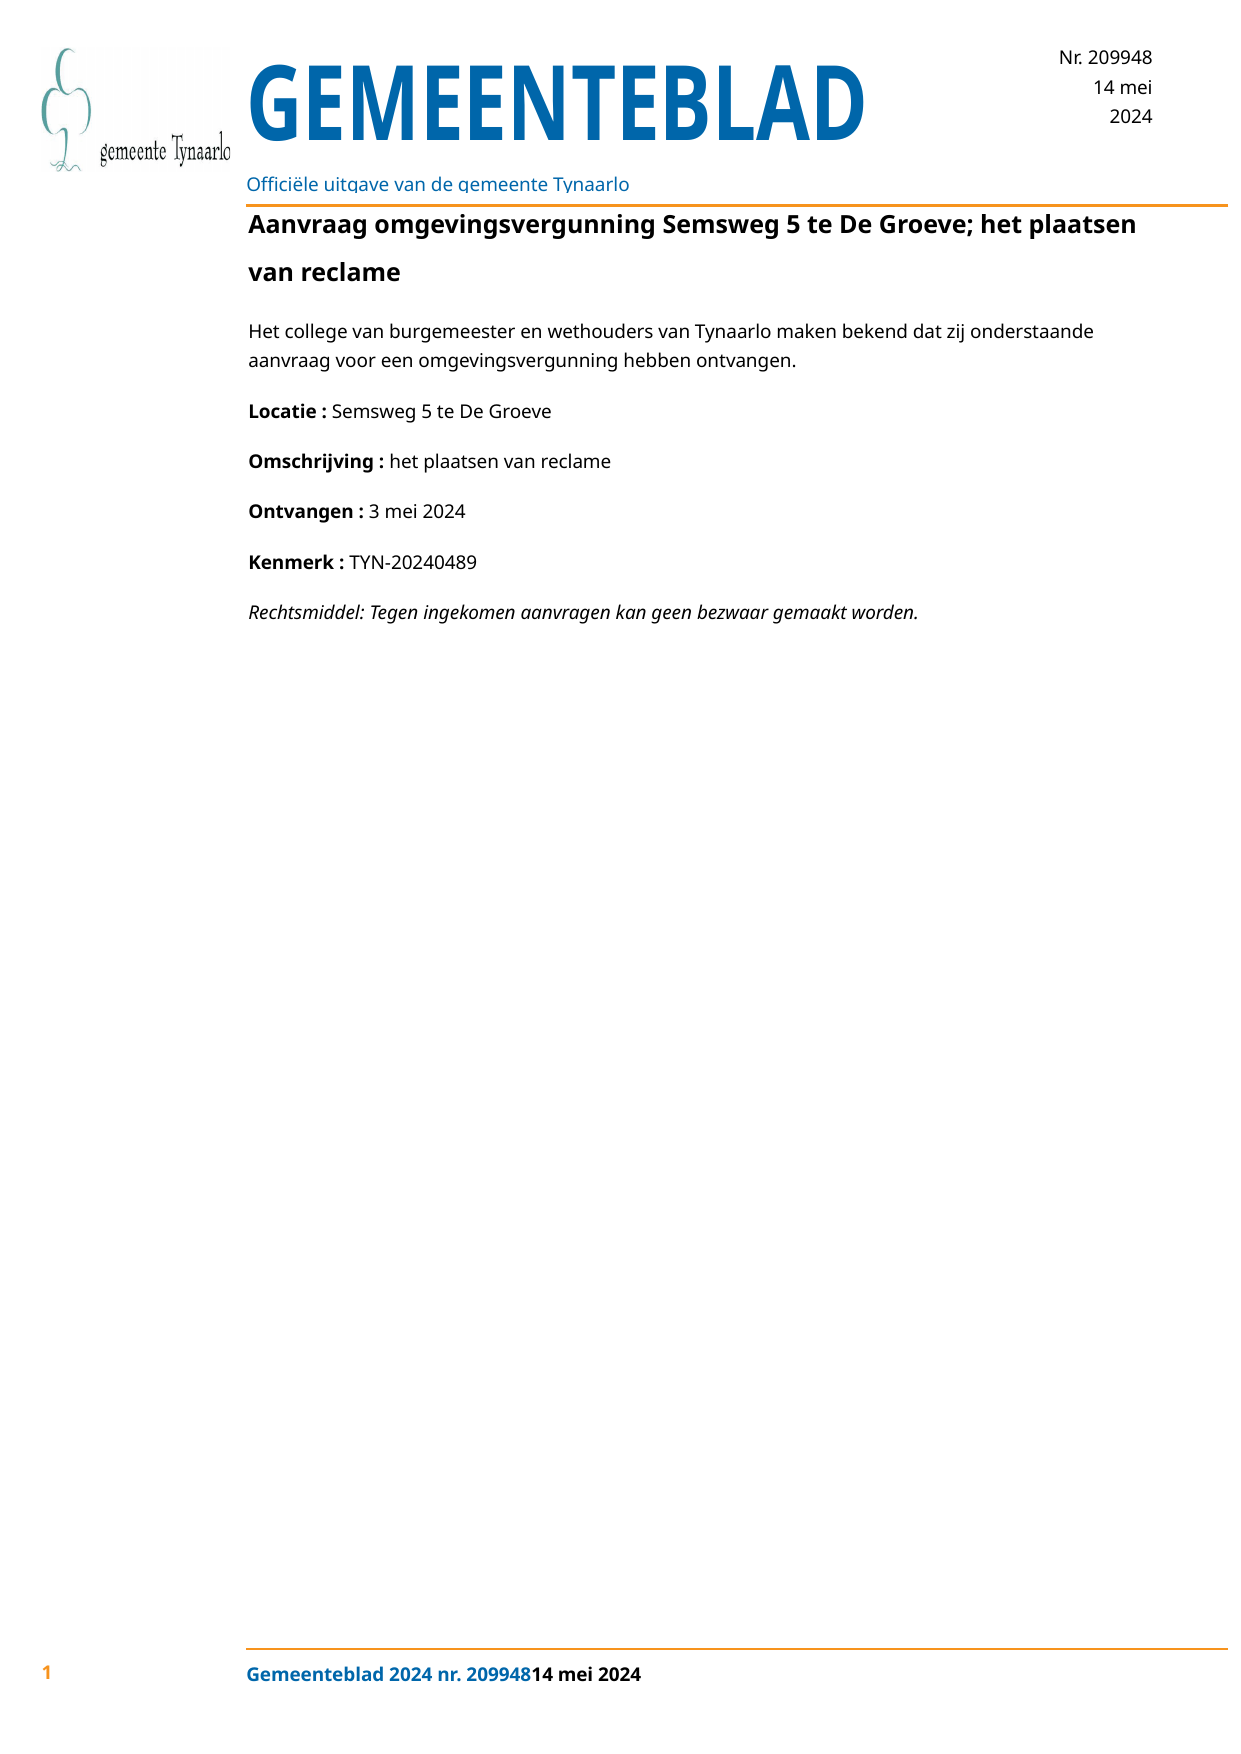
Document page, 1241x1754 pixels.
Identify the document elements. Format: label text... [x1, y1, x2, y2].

text Omschrijving : het plaatsen van reclame [248, 448, 1152, 474]
picture [41, 47, 231, 172]
text Het college van burgemeester en wethouders van Tynaarlo maken bekend dat zij onderstaande aanvraag voor een omgevingsvergunning hebben ontvangen. [248, 318, 1152, 373]
text Ontvangen : 3 mei 2024 [248, 499, 1152, 524]
text Locatie : Semsweg 5 te De Groeve [248, 398, 1152, 424]
text Aanvraag omgevingsvergunning Semsweg 5 te De Groeve; het plaatsen van reclame [248, 207, 1152, 288]
text Rechtsmiddel: Tegen ingekomen aanvragen kan geen bezwaar gemaakt worden. [248, 599, 1152, 625]
text Kenmerk : TYN-20240489 [248, 549, 1152, 575]
